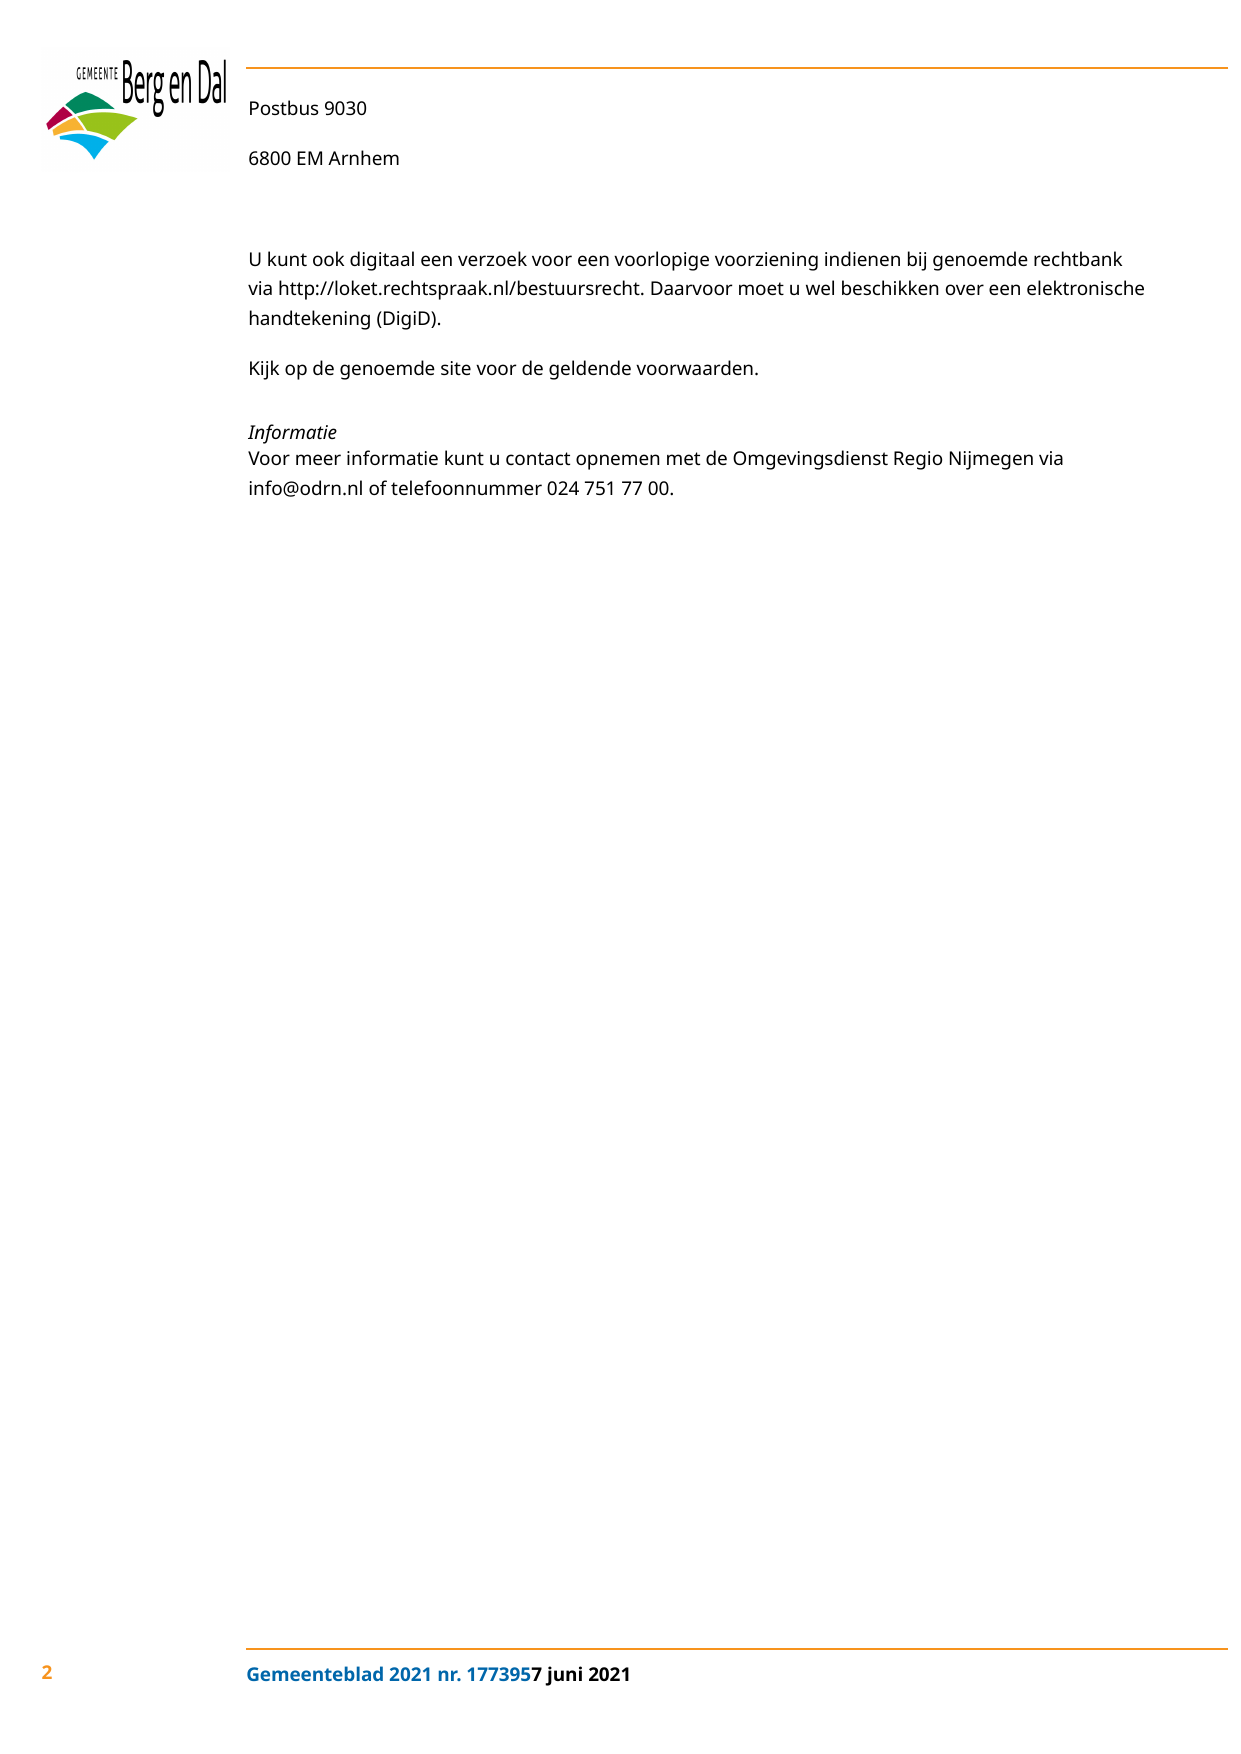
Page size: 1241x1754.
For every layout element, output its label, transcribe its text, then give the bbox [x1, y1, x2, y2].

text Informatie [248, 419, 1152, 445]
text 6800 EM Arnhem [248, 145, 1152, 171]
text U kunt ook digitaal een verzoek voor een voorlopige voorziening indienen bij genoemde rechtbank via http://loket.rechtspraak.nl/bestuursrecht. Daarvoor moet u wel beschikken over een elektronische handtekening (DigiD). [248, 246, 1152, 331]
text Voor meer informatie kunt u contact opnemen met de Omgevingsdienst Regio Nijmegen via info@odrn.nl of telefoonnummer 024 751 77 00. [248, 445, 1152, 501]
text Postbus 9030 [248, 95, 1152, 121]
picture [41, 47, 231, 172]
text Kijk op de genoemde site voor de geldende voorwaarden. [248, 356, 1152, 381]
